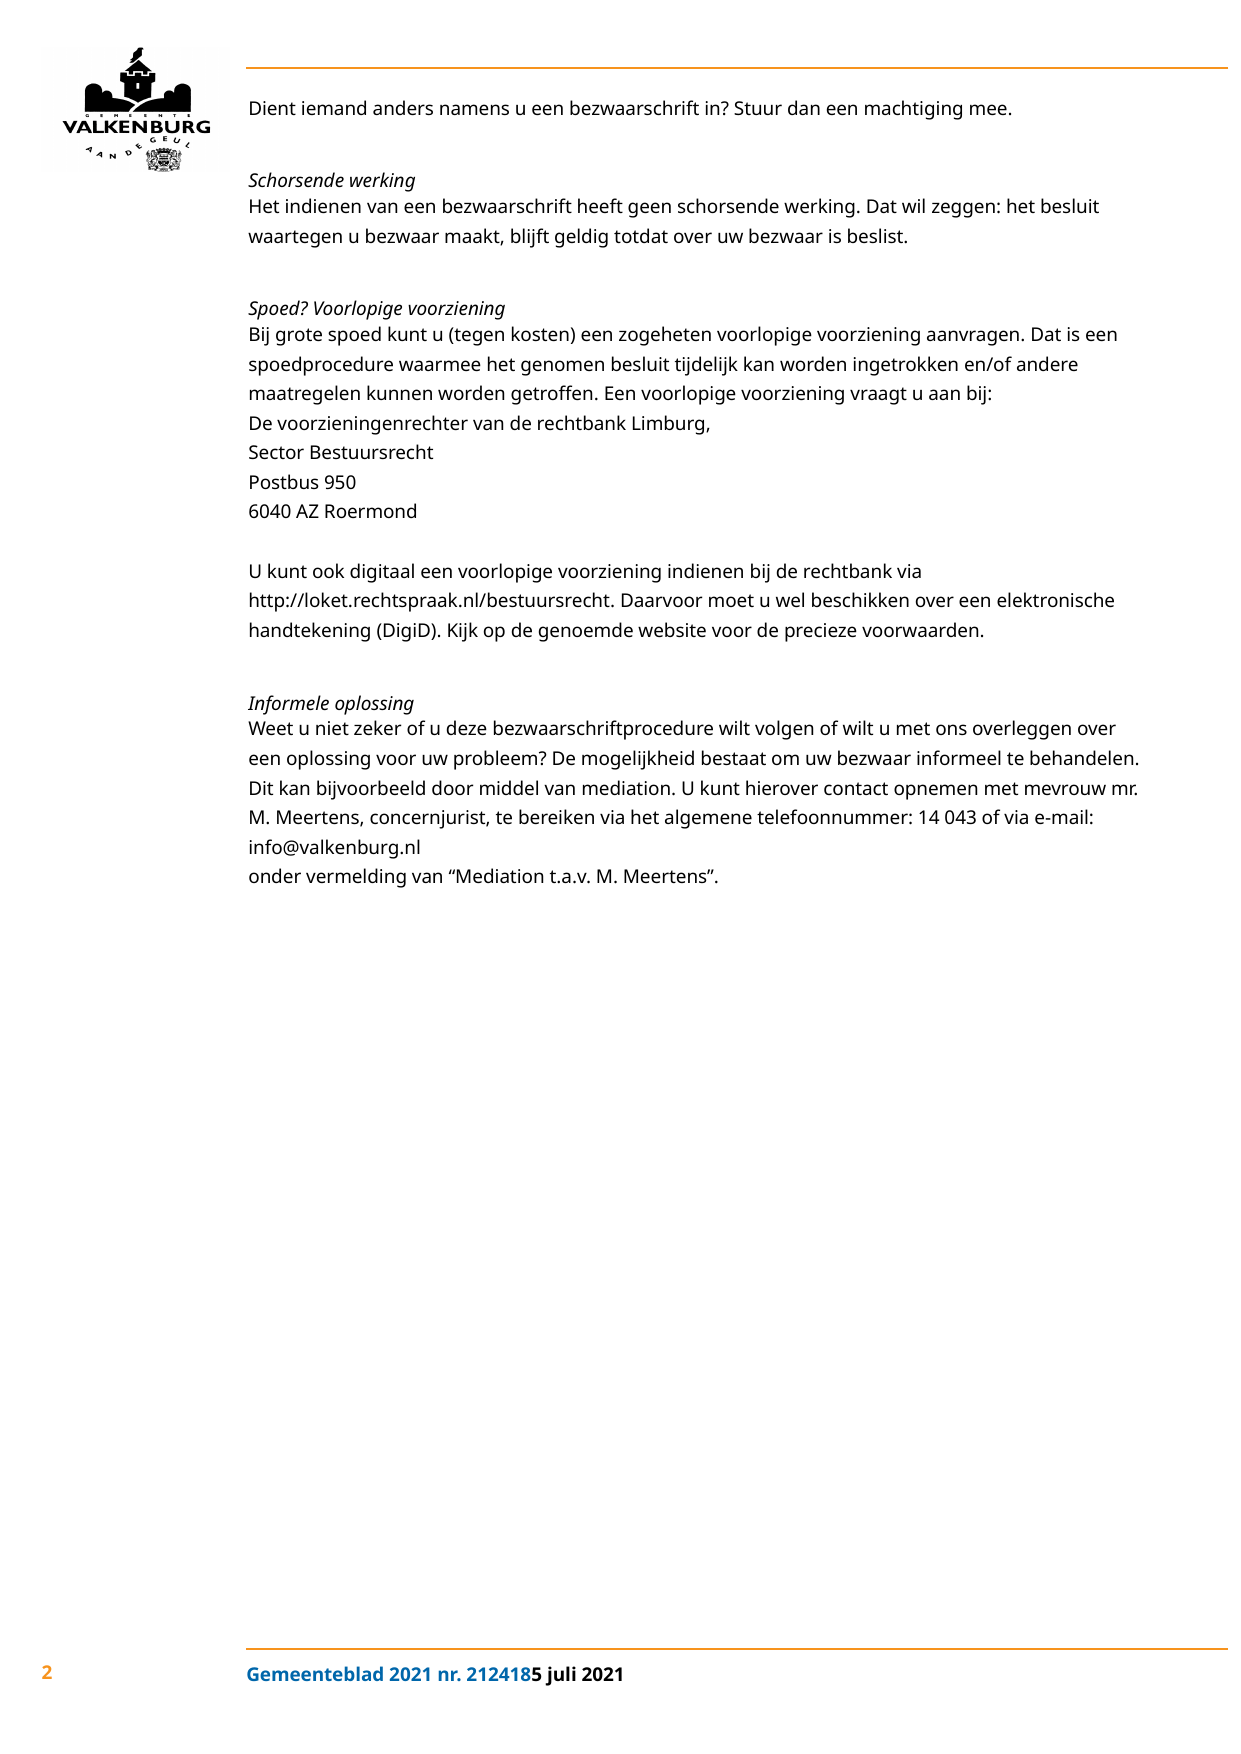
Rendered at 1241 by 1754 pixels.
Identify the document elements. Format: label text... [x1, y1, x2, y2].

text Dient iemand anders namens u een bezwaarschrift in? Stuur dan een machtiging mee. [248, 95, 1152, 121]
text Spoed? Voorlopige voorziening [248, 296, 1152, 321]
text Bij grote spoed kunt u (tegen kosten) een zogeheten voorlopige voorziening aanvragen. Dat is een spoedprocedure waarmee het genomen besluit tijdelijk kan worden ingetrokken en/of andere maatregelen kunnen worden getroffen. Een voorlopige voorziening vraagt u aan bij: [248, 321, 1152, 406]
text onder vermelding van “Mediation t.a.v. M. Meertens”. [248, 863, 1152, 889]
text 6040 AZ Roermond [248, 499, 1152, 524]
text Het indienen van een bezwaarschrift heeft geen schorsende werking. Dat wil zeggen: het besluit waartegen u bezwaar maakt, blijft geldig totdat over uw bezwaar is beslist. [248, 193, 1152, 248]
text Schorsende werking [248, 167, 1152, 193]
text Weet u niet zeker of u deze bezwaarschriftprocedure wilt volgen of wilt u met ons overleggen over een oplossing voor uw probleem? De mogelijkheid bestaat om uw bezwaar informeel te behandelen. Dit kan bijvoorbeeld door middel van mediation. U kunt hierover contact opnemen met mevrouw mr. M. Meertens, concernjurist, te bereiken via het algemene telefoonnummer: 14 043 of via e-mail: info@valkenburg.nl [248, 716, 1152, 859]
text De voorzieningenrechter van de rechtbank Limburg, [248, 410, 1152, 436]
text Postbus 950 [248, 469, 1152, 495]
text Informele oplossing [248, 690, 1152, 716]
text U kunt ook digitaal een voorlopige voorziening indienen bij de rechtbank via http://loket.rechtspraak.nl/bestuursrecht. Daarvoor moet u wel beschikken over een elektronische handtekening (DigiD). Kijk op de genoemde website voor de precieze voorwaarden. [248, 558, 1152, 643]
text Sector Bestuursrecht [248, 439, 1152, 465]
picture [41, 47, 231, 172]
